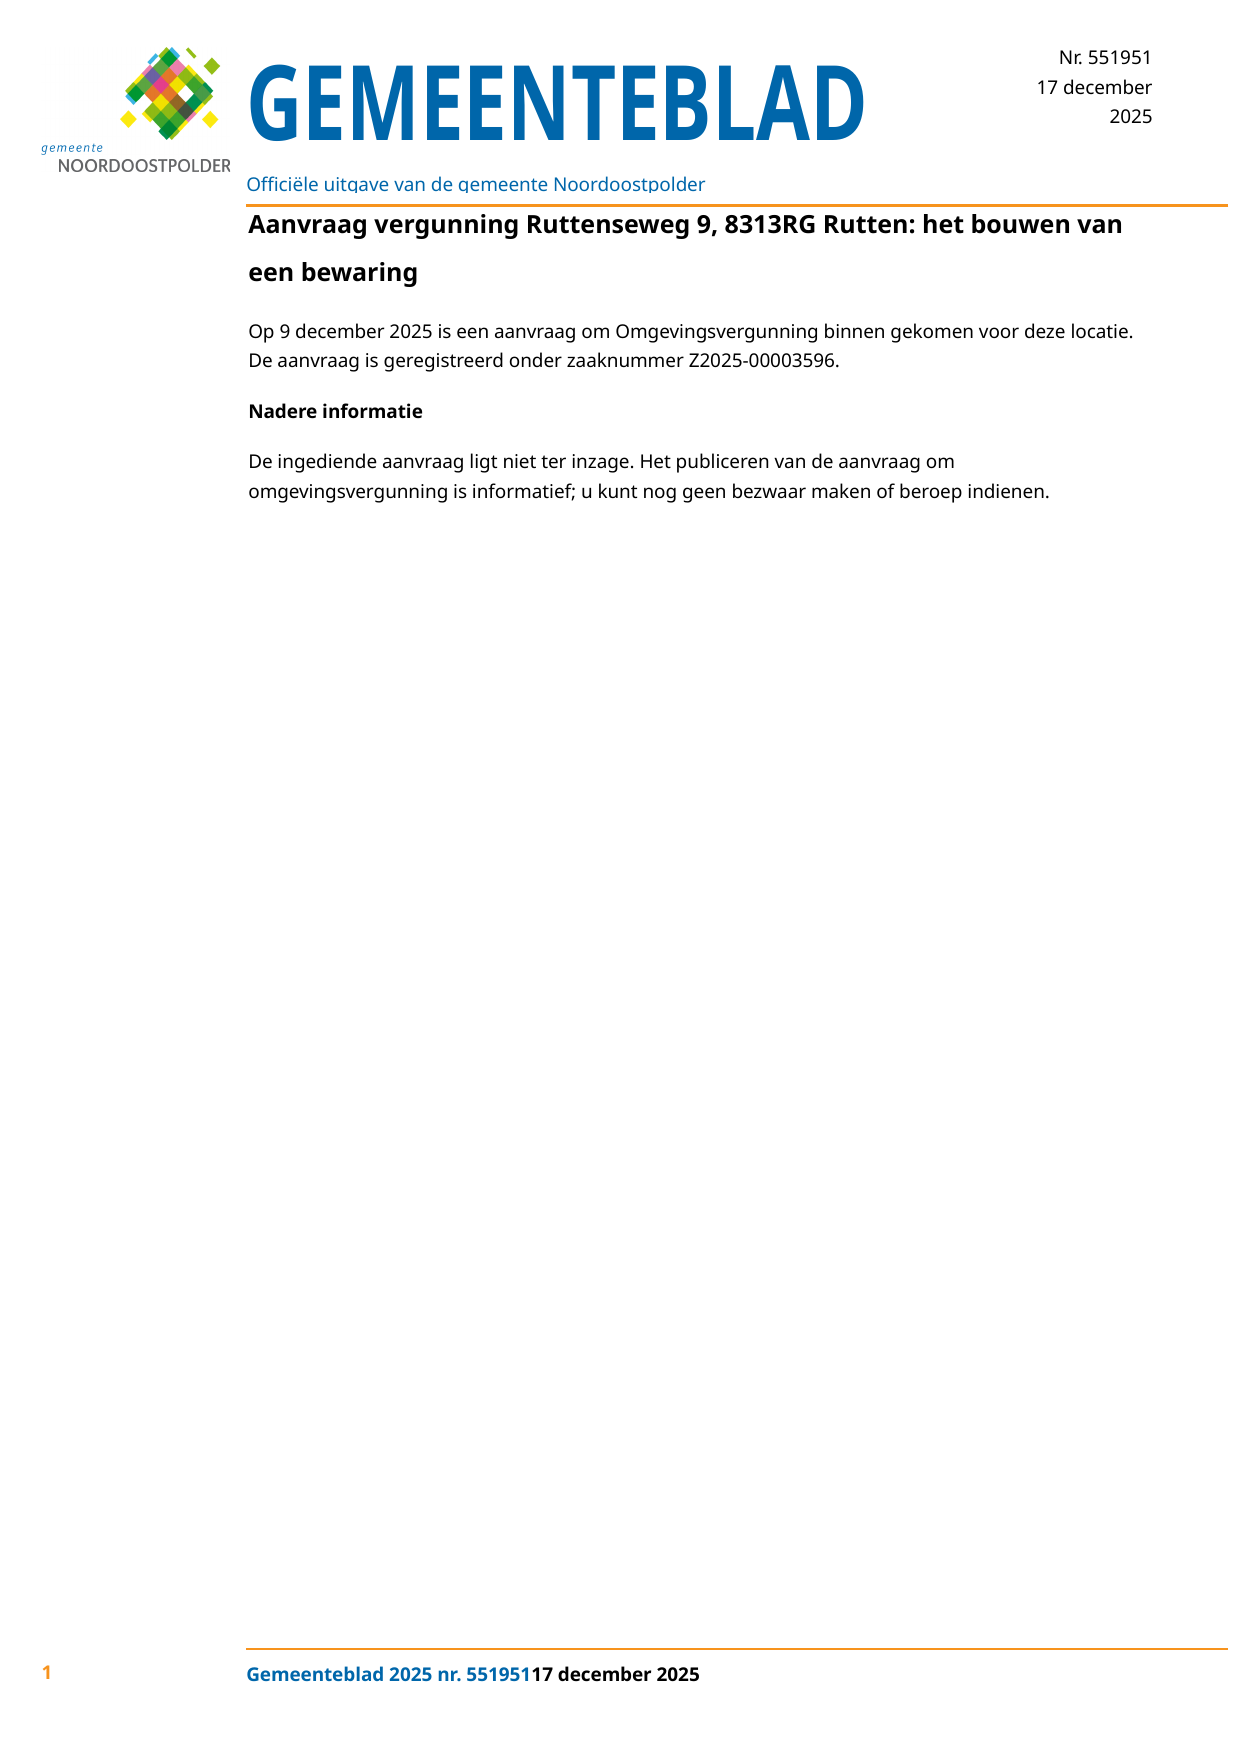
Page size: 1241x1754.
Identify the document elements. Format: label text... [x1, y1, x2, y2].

text Op 9 december 2025 is een aanvraag om Omgevingsvergunning binnen gekomen voor deze locatie. De aanvraag is geregistreerd onder zaaknummer Z2025-00003596. [248, 318, 1152, 373]
picture [41, 47, 231, 172]
text De ingediende aanvraag ligt niet ter inzage. Het publiceren van de aanvraag om omgevingsvergunning is informatief; u kunt nog geen bezwaar maken of beroep indienen. [248, 448, 1152, 504]
text Aanvraag vergunning Ruttenseweg 9, 8313RG Rutten: het bouwen van een bewaring [248, 207, 1152, 288]
text Nadere informatie [248, 398, 1152, 424]
